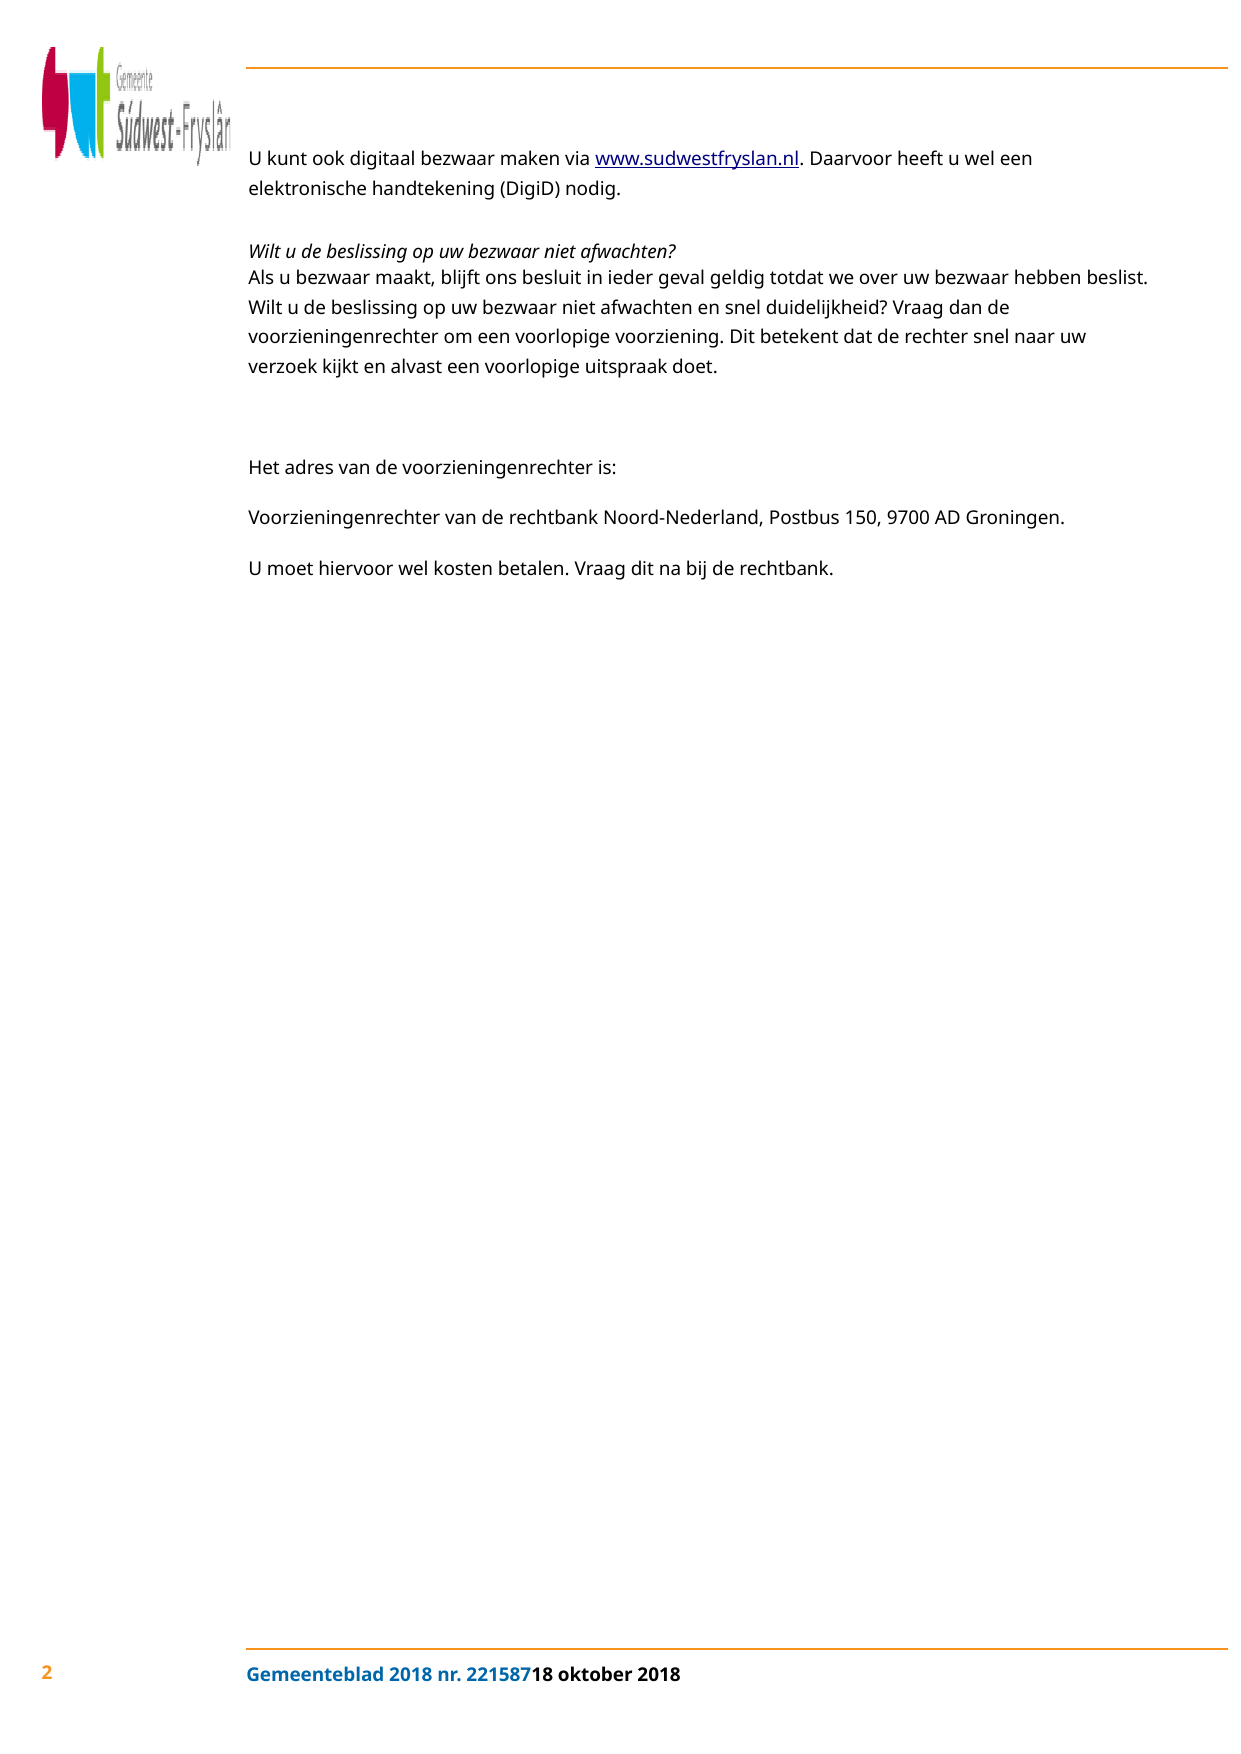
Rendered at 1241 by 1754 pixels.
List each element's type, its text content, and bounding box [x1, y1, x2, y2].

text U kunt ook digitaal bezwaar maken via www.sudwestfryslan.nl. Daarvoor heeft u wel een elektronische handtekening (DigiD) nodig. [248, 145, 1152, 201]
text U moet hiervoor wel kosten betalen. Vraag dit na bij de rechtbank. [248, 555, 1152, 581]
text Als u bezwaar maakt, blijft ons besluit in ieder geval geldig totdat we over uw bezwaar hebben beslist. Wilt u de beslissing op uw bezwaar niet afwachten en snel duidelijkheid? Vraag dan de voorzieningenrechter om een voorlopige voorziening. Dit betekent dat de rechter snel naar uw verzoek kijkt en alvast een voorlopige uitspraak doet. [248, 264, 1152, 379]
text Voorzieningenrechter van de rechtbank Noord-Nederland, Postbus 150, 9700 AD Groningen. [248, 504, 1152, 530]
picture [41, 47, 231, 172]
text Wilt u de beslissing op uw bezwaar niet afwachten? [248, 239, 1152, 264]
text Het adres van de voorzieningenrechter is: [248, 454, 1152, 480]
